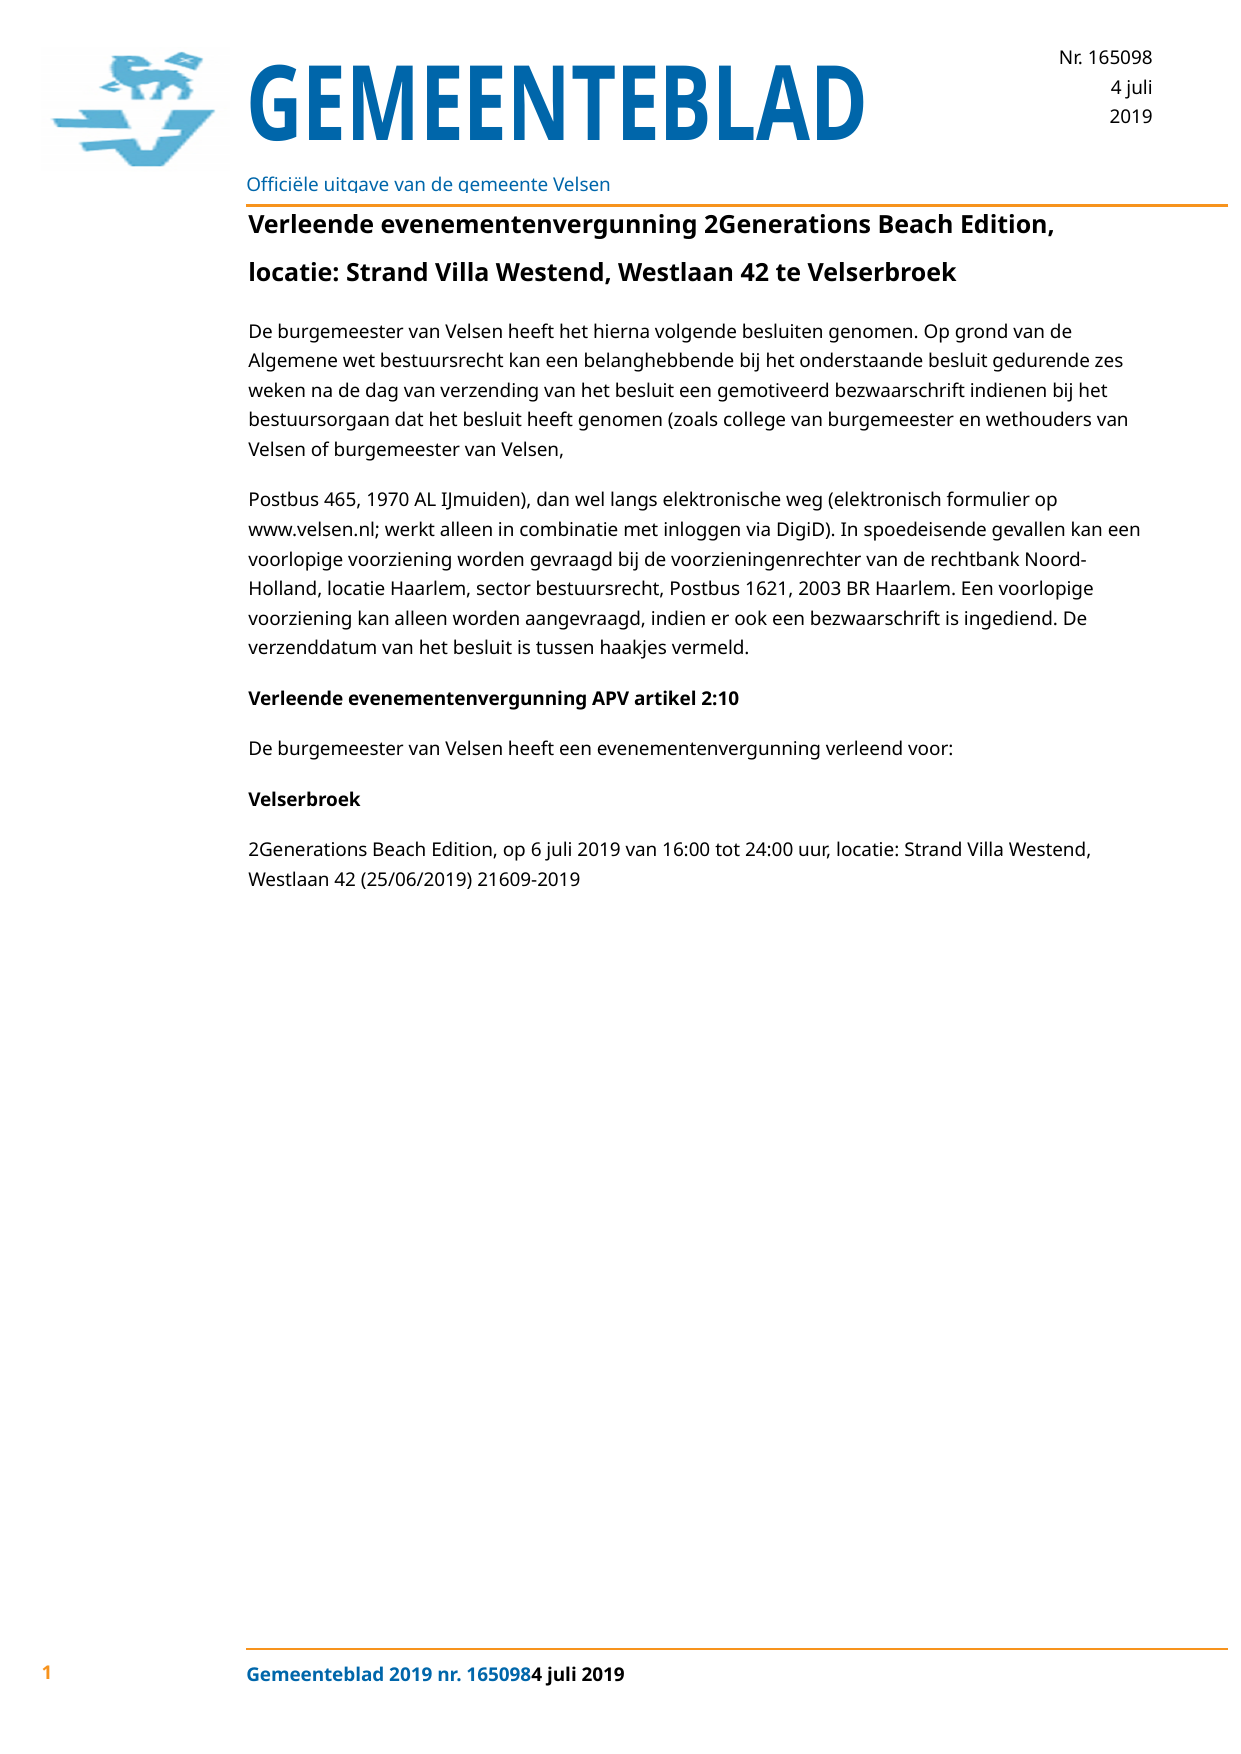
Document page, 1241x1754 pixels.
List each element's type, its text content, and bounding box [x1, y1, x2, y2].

text Postbus 465, 1970 AL IJmuiden), dan wel langs elektronische weg (elektronisch formulier op www.velsen.nl; werkt alleen in combinatie met inloggen via DigiD). In spoedeisende gevallen kan een voorlopige voorziening worden gevraagd bij de voorzieningenrechter van de rechtbank Noord-Holland, locatie Haarlem, sector bestuursrecht, Postbus 1621, 2003 BR Haarlem. Een voorlopige voorziening kan alleen worden aangevraagd, indien er ook een bezwaarschrift is ingediend. De verzenddatum van het besluit is tussen haakjes vermeld. [248, 487, 1152, 660]
text Verleende evenementenvergunning APV artikel 2:10 [248, 685, 1152, 711]
picture [41, 47, 231, 172]
text 2Generations Beach Edition, op 6 juli 2019 van 16:00 tot 24:00 uur, locatie: Strand Villa Westend, Westlaan 42 (25/06/2019) 21609-2019 [248, 836, 1152, 892]
text De burgemeester van Velsen heeft het hierna volgende besluiten genomen. Op grond van de Algemene wet bestuursrecht kan een belanghebbende bij het onderstaande besluit gedurende zes weken na de dag van verzending van het besluit een gemotiveerd bezwaarschrift indienen bij het bestuursorgaan dat het besluit heeft genomen (zoals college van burgemeester en wethouders van Velsen of burgemeester van Velsen, [248, 318, 1152, 462]
text De burgemeester van Velsen heeft een evenementenvergunning verleend voor: [248, 735, 1152, 761]
text Verleende evenementenvergunning 2Generations Beach Edition, locatie: Strand Villa Westend, Westlaan 42 te Velserbroek [248, 207, 1152, 288]
text Velserbroek [248, 786, 1152, 812]
